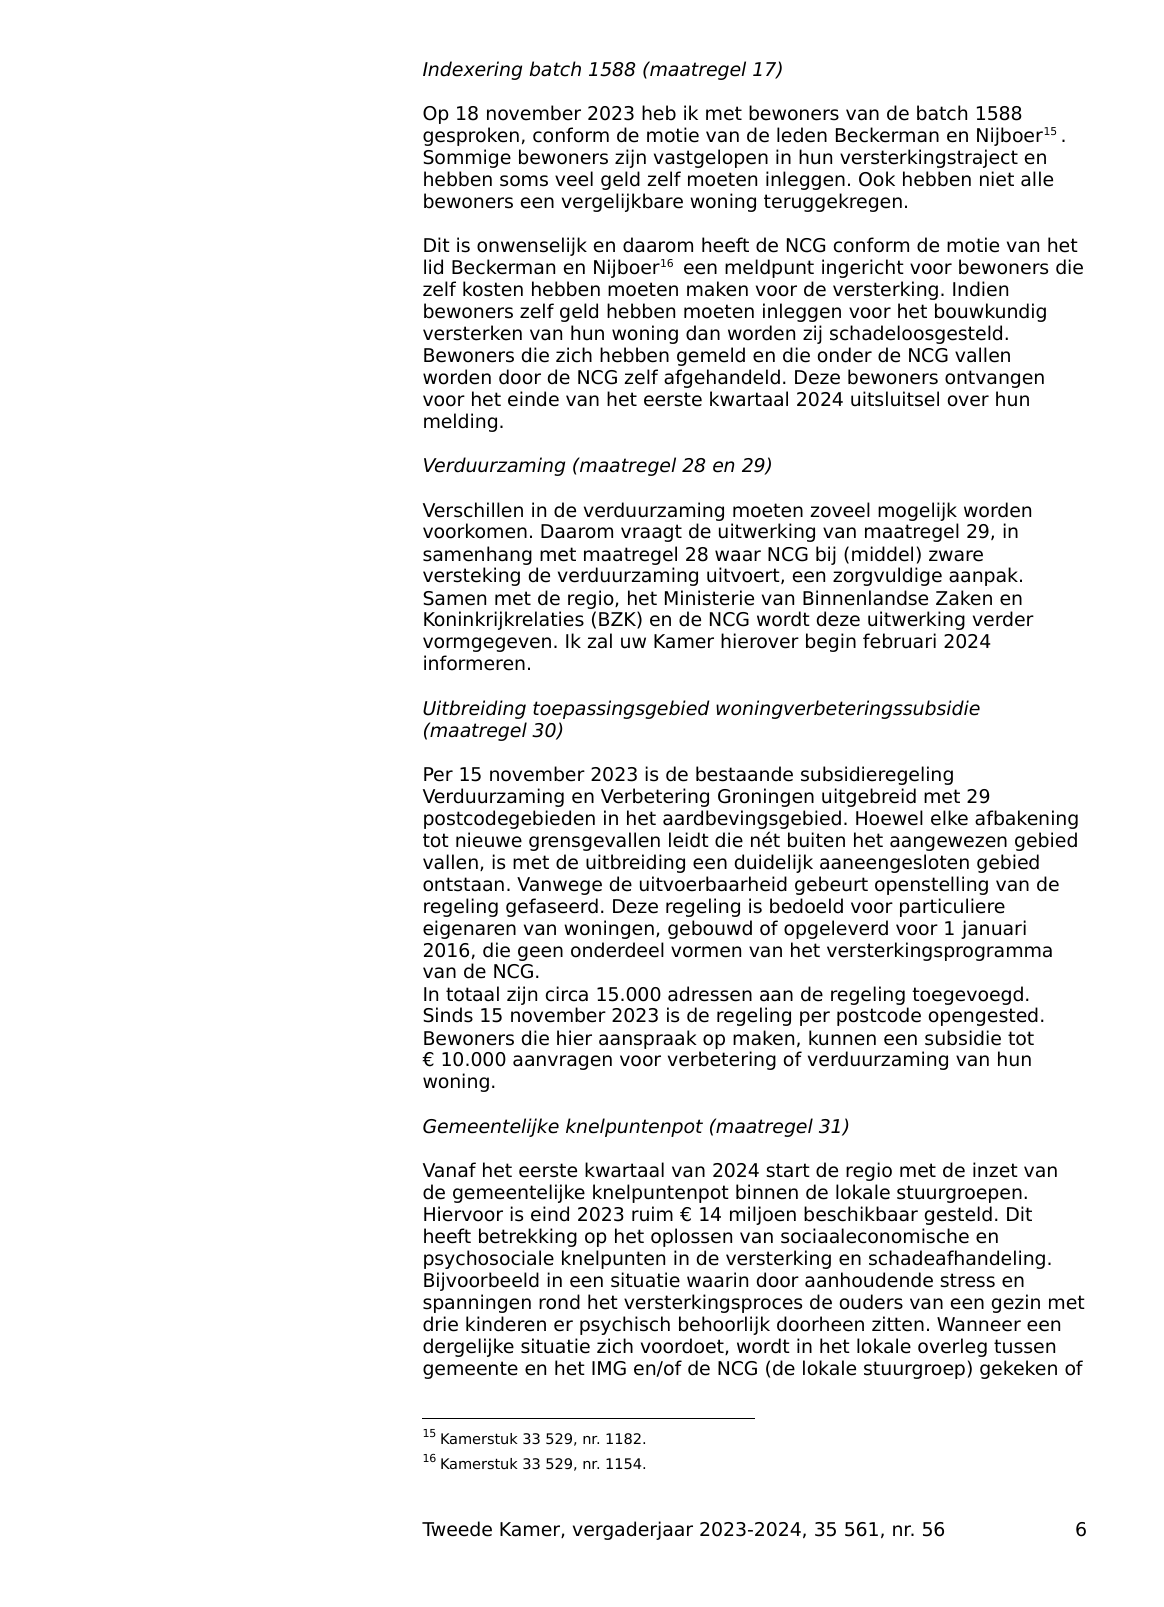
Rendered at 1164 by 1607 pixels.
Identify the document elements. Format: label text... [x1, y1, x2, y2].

text Kamerstuk 33 529, nr. 1182. [422, 1427, 1087, 1449]
subtitle Uitbreiding toepassingsgebied woningverbeteringssubsidie (maatregel 30) [422, 697, 1087, 741]
text Op 18 november 2023 heb ik met bewoners van de batch 1588 gesproken, conform de motie van de leden Beckerman en Nijboer. Sommige bewoners zijn vastgelopen in hun versterkingstraject en hebben soms veel geld zelf moeten inleggen. Ook hebben niet alle bewoners een vergelijkbare woning teruggekregen. [422, 103, 1087, 213]
text Dit is onwenselijk en daarom heeft de NCG conform de motie van het lid Beckerman en Nijboer een meldpunt ingericht voor bewoners die zelf kosten hebben moeten maken voor de versterking. Indien bewoners zelf geld hebben moeten inleggen voor het bouwkundig versterken van hun woning dan worden zij schadeloosgesteld. Bewoners die zich hebben gemeld en die onder de NCG vallen worden door de NCG zelf afgehandeld. Deze bewoners ontvangen voor het einde van het eerste kwartaal 2024 uitsluitsel over hun melding. [422, 235, 1087, 433]
subtitle Verduurzaming (maatregel 28 en 29) [422, 455, 1087, 477]
text Kamerstuk 33 529, nr. 1154. [422, 1452, 1087, 1474]
text Sinds 15 november 2023 is de regeling per postcode opengested. Bewoners die hier aanspraak op maken, kunnen een subsidie tot € 10.000 aanvragen voor verbetering of verduurzaming van hun woning. [422, 1005, 1087, 1093]
text Per 15 november 2023 is de bestaande subsidieregeling Verduurzaming en Verbetering Groningen uitgebreid met 29 postcodegebieden in het aardbevingsgebied. Hoewel elke afbakening tot nieuwe grensgevallen leidt die nét buiten het aangewezen gebied vallen, is met de uitbreiding een duidelijk aaneengesloten gebied ontstaan. Vanwege de uitvoerbaarheid gebeurt openstelling van de regeling gefaseerd. Deze regeling is bedoeld voor particuliere eigenaren van woningen, gebouwd of opgeleverd voor 1 januari 2016, die geen onderdeel vormen van het versterkingsprogramma van de NCG. [422, 764, 1087, 983]
subtitle Gemeentelijke knelpuntenpot (maatregel 31) [422, 1116, 1087, 1137]
text Vanaf het eerste kwartaal van 2024 start de regio met de inzet van de gemeentelijke knelpuntenpot binnen de lokale stuurgroepen. Hiervoor is eind 2023 ruim € 14 miljoen beschikbaar gesteld. Dit heeft betrekking op het oplossen van sociaaleconomische en psychosociale knelpunten in de versterking en schadeafhandeling. Bijvoorbeeld in een situatie waarin door aanhoudende stress en spanningen rond het versterkingsproces de ouders van een gezin met drie kinderen er psychisch behoorlijk doorheen zitten. Wanneer een dergelijke situatie zich voordoet, wordt in het lokale overleg tussen gemeente en het IMG en/of de NCG (de lokale stuurgroep) gekeken of [422, 1160, 1087, 1379]
text Verschillen in de verduurzaming moeten zoveel mogelijk worden voorkomen. Daarom vraagt de uitwerking van maatregel 29, in samenhang met maatregel 28 waar NCG bij (middel) zware versteking de verduurzaming uitvoert, een zorgvuldige aanpak. Samen met de regio, het Ministerie van Binnenlandse Zaken en Koninkrijkrelaties (BZK) en de NCG wordt deze uitwerking verder vormgegeven. Ik zal uw Kamer hierover begin februari 2024 informeren. [422, 499, 1087, 675]
subtitle Indexering batch 1588 (maatregel 17) [422, 59, 1087, 81]
text In totaal zijn circa 15.000 adressen aan de regeling toegevoegd. [422, 983, 1087, 1005]
